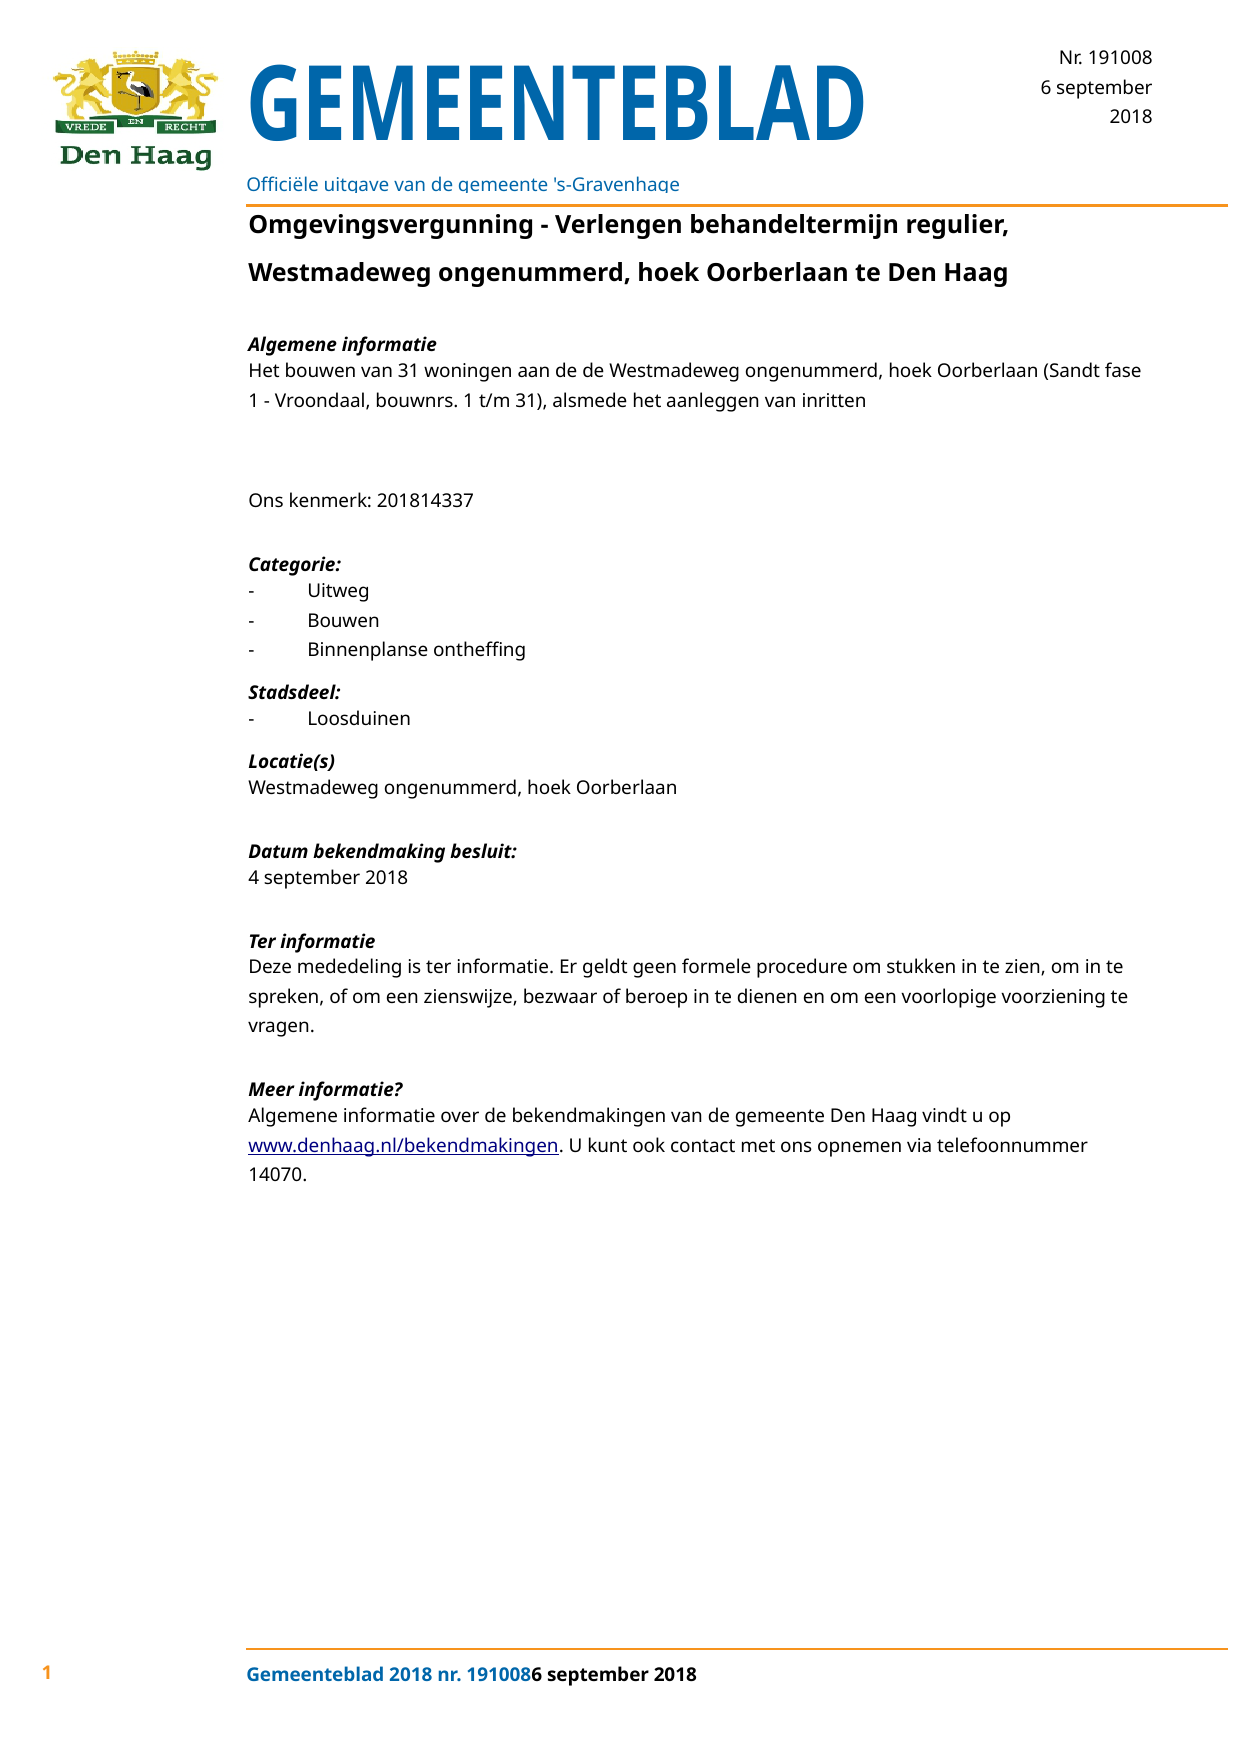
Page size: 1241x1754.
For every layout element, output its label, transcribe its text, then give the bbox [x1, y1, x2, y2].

text Omgevingsvergunning - Verlengen behandeltermijn regulier, Westmadeweg ongenummerd, hoek Oorberlaan te Den Haag [248, 207, 1152, 288]
list Binnenplanse ontheffing [248, 636, 1152, 662]
text Meer informatie? [248, 1077, 1152, 1102]
list Loosduinen [248, 705, 1152, 731]
list Bouwen [248, 607, 1152, 633]
text Categorie: [248, 552, 1152, 577]
text Westmadeweg ongenummerd, hoek Oorberlaan [248, 774, 1152, 800]
picture [41, 47, 231, 172]
text 4 september 2018 [248, 864, 1152, 889]
text Locatie(s) [248, 748, 1152, 774]
text Deze mededeling is ter informatie. Er geldt geen formele procedure om stukken in te zien, om in te spreken, of om een zienswijze, bezwaar of beroep in te dienen en om een voorlopige voorziening te vragen. [248, 953, 1152, 1038]
text Het bouwen van 31 woningen aan de de Westmadeweg ongenummerd, hoek Oorberlaan (Sandt fase 1 - Vroondaal, bouwnrs. 1 t/m 31), alsmede het aanleggen van inritten [248, 357, 1152, 412]
text Algemene informatie over de bekendmakingen van de gemeente Den Haag vindt u op www.denhaag.nl/bekendmakingen. U kunt ook contact met ons opnemen via telefoonnummer 14070. [248, 1102, 1152, 1187]
text Ter informatie [248, 928, 1152, 953]
text Stadsdeel: [248, 679, 1152, 705]
list Uitweg [248, 577, 1152, 603]
text Datum bekendmaking besluit: [248, 838, 1152, 864]
text Algemene informatie [248, 331, 1152, 357]
text Ons kenmerk: 201814337 [248, 488, 1152, 513]
